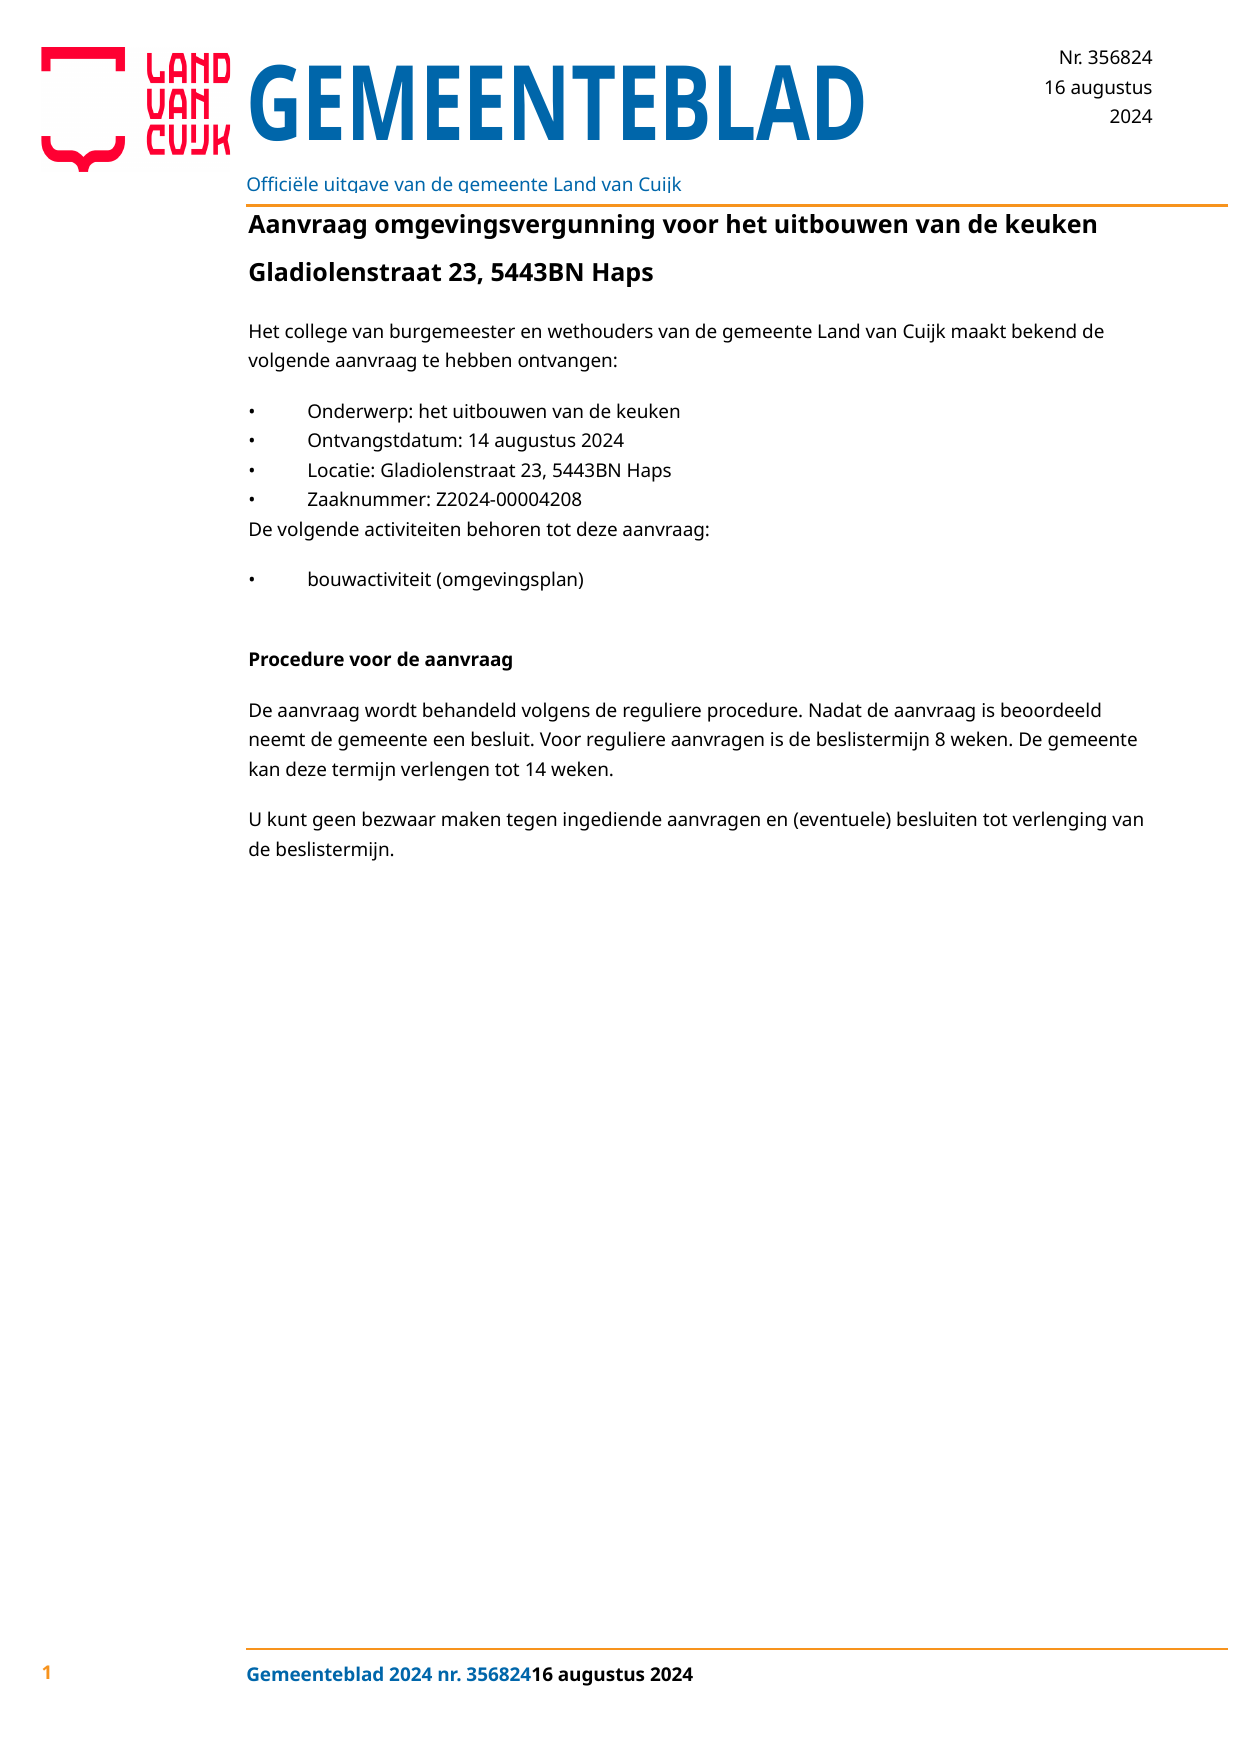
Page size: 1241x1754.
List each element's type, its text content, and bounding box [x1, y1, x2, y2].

list Ontvangstdatum: 14 augustus 2024 [248, 427, 1152, 453]
text Procedure voor de aanvraag [248, 647, 1152, 672]
text Het college van burgemeester en wethouders van de gemeente Land van Cuijk maakt bekend de volgende aanvraag te hebben ontvangen: [248, 318, 1152, 373]
list bouwactiviteit (omgevingsplan) [248, 567, 1152, 592]
text U kunt geen bezwaar maken tegen ingediende aanvragen en (eventuele) besluiten tot verlenging van de beslistermijn. [248, 807, 1152, 862]
text De aanvraag wordt behandeld volgens de reguliere procedure. Nadat de aanvraag is beoordeeld neemt de gemeente een besluit. Voor reguliere aanvragen is de beslistermijn 8 weken. De gemeente kan deze termijn verlengen tot 14 weken. [248, 697, 1152, 782]
list Zaaknummer: Z2024-00004208 [248, 487, 1152, 512]
picture [41, 47, 231, 172]
list Locatie: Gladiolenstraat 23, 5443BN Haps [248, 457, 1152, 483]
list Onderwerp: het uitbouwen van de keuken [248, 398, 1152, 424]
text De volgende activiteiten behoren tot deze aanvraag: [248, 516, 1152, 542]
text Aanvraag omgevingsvergunning voor het uitbouwen van de keuken Gladiolenstraat 23, 5443BN Haps [248, 207, 1152, 288]
